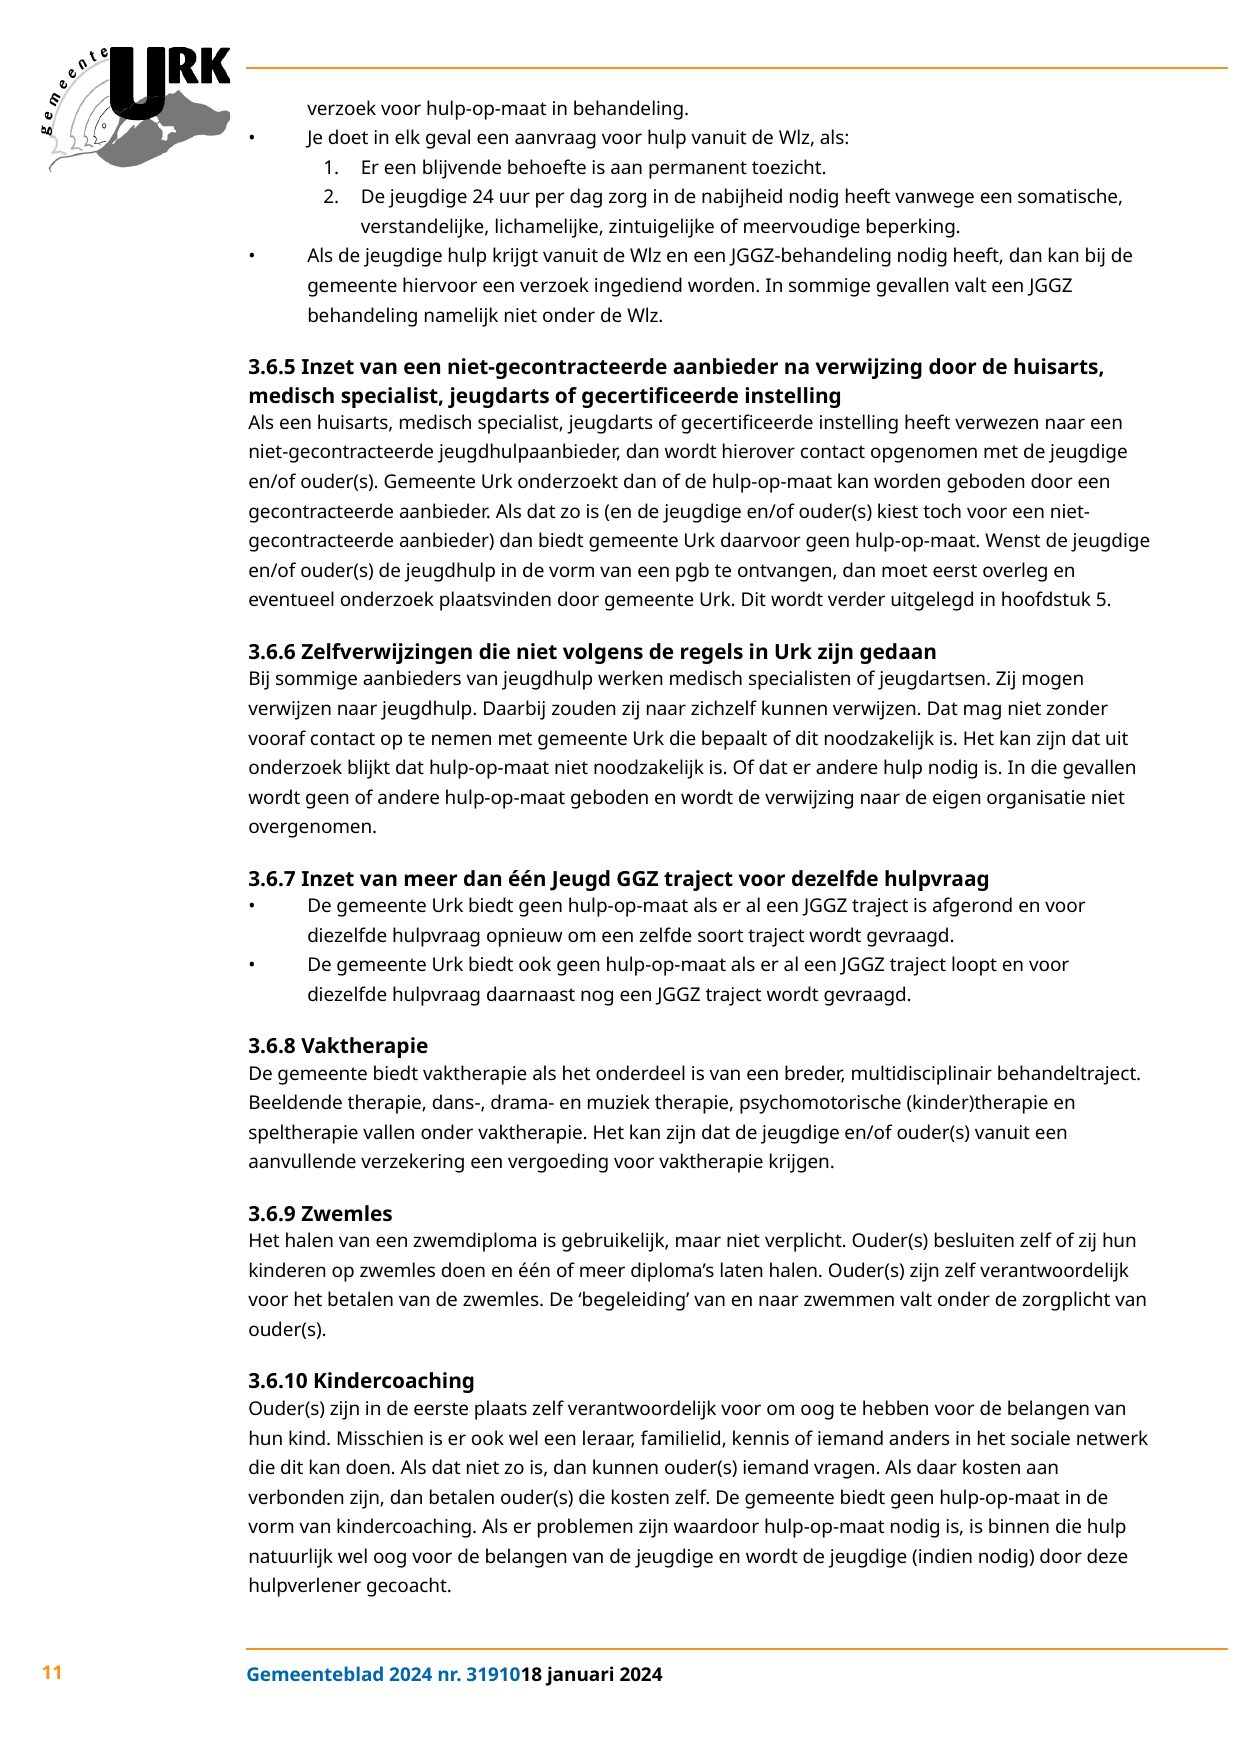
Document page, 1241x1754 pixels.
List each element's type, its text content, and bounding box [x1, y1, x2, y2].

text 3.6.10 Kindercoaching [248, 1367, 1152, 1395]
text De gemeente biedt vaktherapie als het onderdeel is van een breder, multidisciplinair behandeltraject. Beeldende therapie, dans-, drama- en muziek therapie, psychomotorische (kinder)therapie en speltherapie vallen onder vaktherapie. Het kan zijn dat de jeugdige en/of ouder(s) vanuit een aanvullende verzekering een vergoeding voor vaktherapie krijgen. [248, 1060, 1152, 1174]
text 3.6.9 Zwemles [248, 1199, 1152, 1227]
list verzoek voor hulp-op-maat in behandeling. [248, 95, 1152, 121]
list Er een blijvende behoefte is aan permanent toezicht. [323, 154, 1152, 180]
picture [41, 47, 231, 172]
text 3.6.7 Inzet van meer dan één Jeugd GGZ traject voor dezelfde hulpvraag [248, 864, 1152, 892]
list De gemeente Urk biedt ook geen hulp-op-maat als er al een JGGZ traject loopt en voor diezelfde hulpvraag daarnaast nog een JGGZ traject wordt gevraagd. [248, 951, 1152, 1007]
text Ouder(s) zijn in de eerste plaats zelf verantwoordelijk voor om oog te hebben voor de belangen van hun kind. Misschien is er ook wel een leraar, familielid, kennis of iemand anders in het sociale netwerk die dit kan doen. Als dat niet zo is, dan kunnen ouder(s) iemand vragen. Als daar kosten aan verbonden zijn, dan betalen ouder(s) die kosten zelf. De gemeente biedt geen hulp-op-maat in de vorm van kindercoaching. Als er problemen zijn waardoor hulp-op-maat nodig is, is binnen die hulp natuurlijk wel oog voor de belangen van de jeugdige en wordt de jeugdige (indien nodig) door deze hulpverlener gecoacht. [248, 1395, 1152, 1598]
list De jeugdige 24 uur per dag zorg in de nabijheid nodig heeft vanwege een somatische, verstandelijke, lichamelijke, zintuigelijke of meervoudige beperking. [323, 183, 1152, 239]
text Het halen van een zwemdiploma is gebruikelijk, maar niet verplicht. Ouder(s) besluiten zelf of zij hun kinderen op zwemles doen en één of meer diploma’s laten halen. Ouder(s) zijn zelf verantwoordelijk voor het betalen van de zwemles. De ‘begeleiding’ van en naar zwemmen valt onder de zorgplicht van ouder(s). [248, 1227, 1152, 1342]
text Als een huisarts, medisch specialist, jeugdarts of gecertificeerde instelling heeft verwezen naar een niet-gecontracteerde jeugdhulpaanbieder, dan wordt hierover contact opgenomen met de jeugdige en/of ouder(s). Gemeente Urk onderzoekt dan of de hulp-op-maat kan worden geboden door een gecontracteerde aanbieder. Als dat zo is (en de jeugdige en/of ouder(s) kiest toch voor een niet-gecontracteerde aanbieder) dan biedt gemeente Urk daarvoor geen hulp-op-maat. Wenst de jeugdige en/of ouder(s) de jeugdhulp in de vorm van een pgb te ontvangen, dan moet eerst overleg en eventueel onderzoek plaatsvinden door gemeente Urk. Dit wordt verder uitgelegd in hoofdstuk 5. [248, 409, 1152, 612]
text 3.6.5 Inzet van een niet-gecontracteerde aanbieder na verwijzing door de huisarts, medisch specialist, jeugdarts of gecertificeerde instelling [248, 352, 1152, 409]
text Bij sommige aanbieders van jeugdhulp werken medisch specialisten of jeugdartsen. Zij mogen verwijzen naar jeugdhulp. Daarbij zouden zij naar zichzelf kunnen verwijzen. Dat mag niet zonder vooraf contact op te nemen met gemeente Urk die bepaalt of dit noodzakelijk is. Het kan zijn dat uit onderzoek blijkt dat hulp-op-maat niet noodzakelijk is. Of dat er andere hulp nodig is. In die gevallen wordt geen of andere hulp-op-maat geboden en wordt de verwijzing naar de eigen organisatie niet overgenomen. [248, 666, 1152, 839]
text 3.6.6 Zelfverwijzingen die niet volgens de regels in Urk zijn gedaan [248, 637, 1152, 666]
list Je doet in elk geval een aanvraag voor hulp vanuit de Wlz, als: [248, 124, 1152, 150]
text 3.6.8 Vaktherapie [248, 1031, 1152, 1060]
list Als de jeugdige hulp krijgt vanuit de Wlz en een JGGZ-behandeling nodig heeft, dan kan bij de gemeente hiervoor een verzoek ingediend worden. In sommige gevallen valt een JGGZ behandeling namelijk niet onder de Wlz. [248, 243, 1152, 328]
list De gemeente Urk biedt geen hulp-op-maat als er al een JGGZ traject is afgerond en voor diezelfde hulpvraag opnieuw om een zelfde soort traject wordt gevraagd. [248, 892, 1152, 948]
